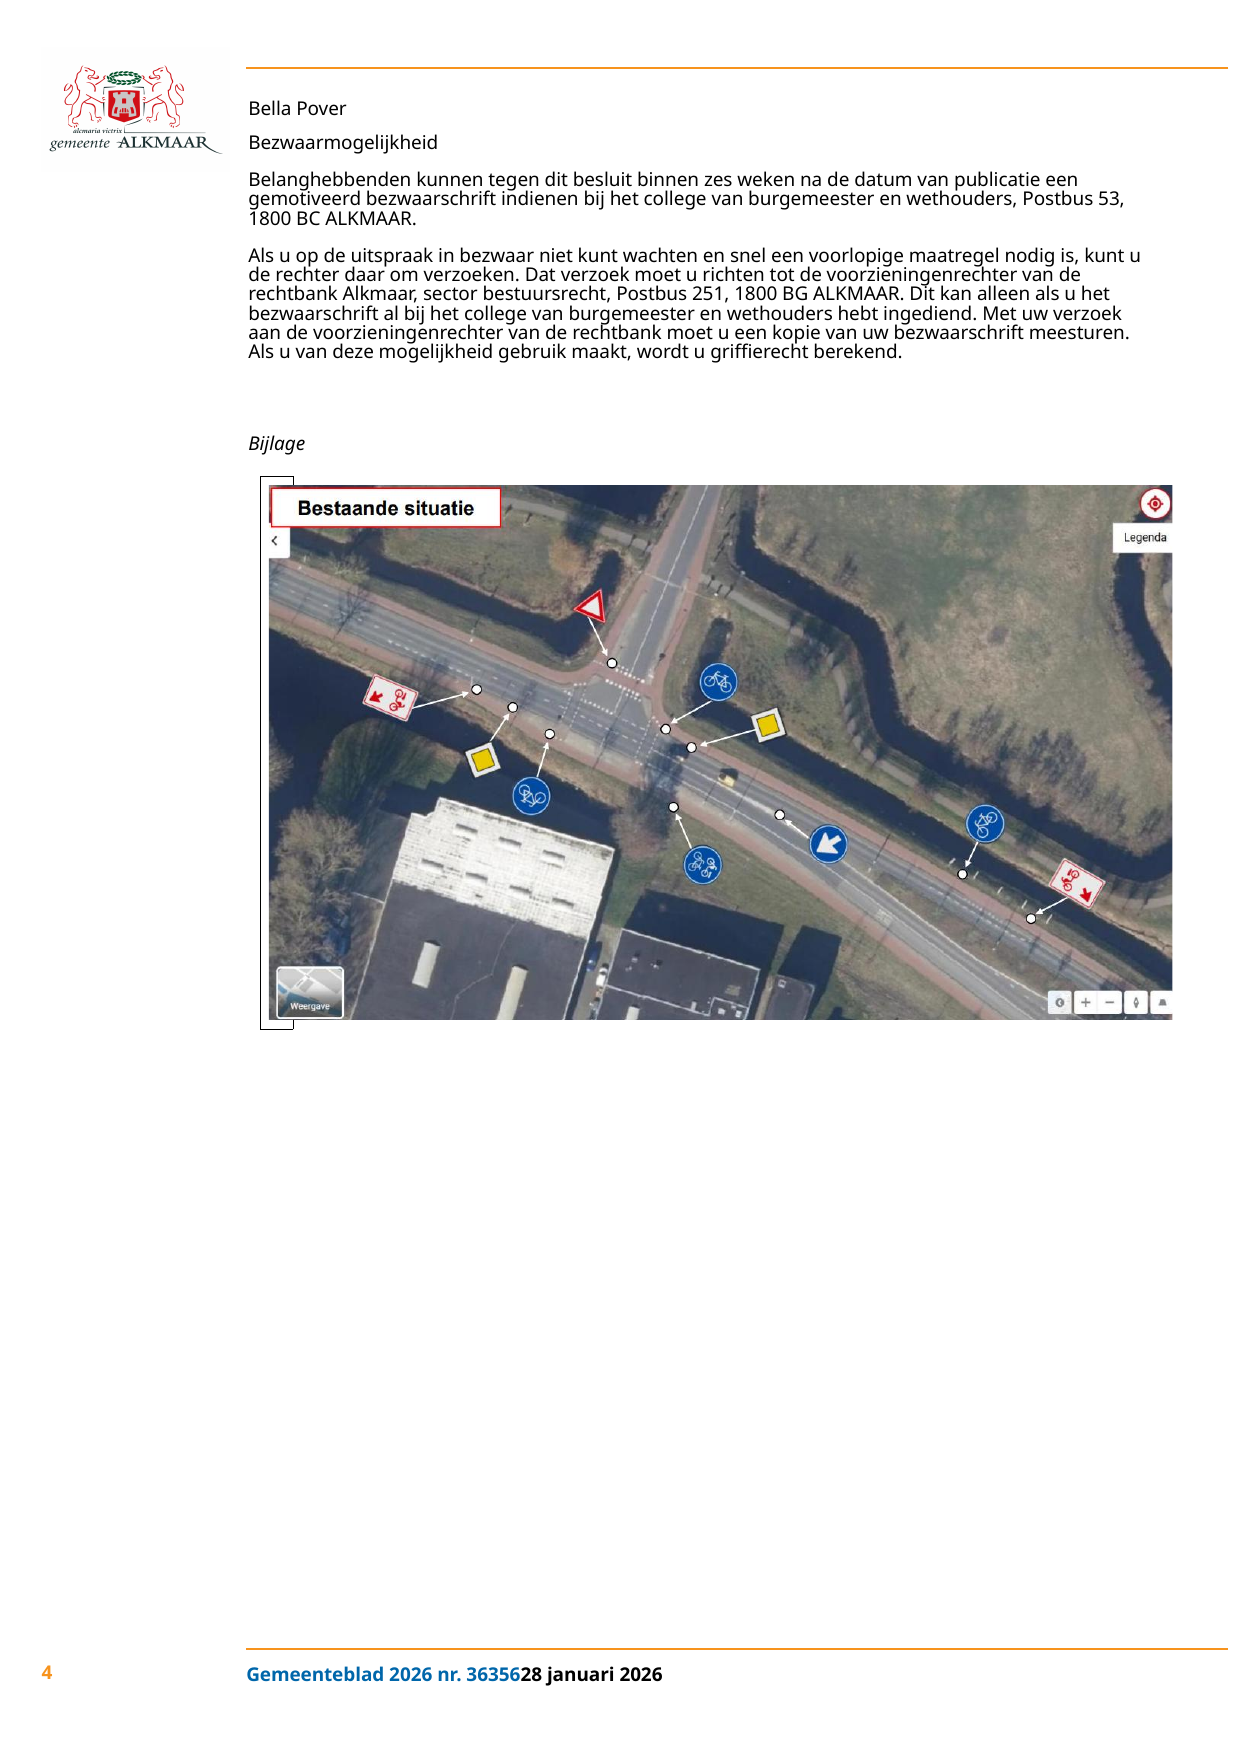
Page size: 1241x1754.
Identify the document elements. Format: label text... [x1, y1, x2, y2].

picture [268, 485, 1173, 1020]
picture [41, 47, 231, 172]
text Bella Pover [248, 95, 1152, 121]
text Bijlage [248, 431, 1152, 456]
text Belanghebbenden kunnen tegen dit besluit binnen zes weken na de datum van publicatie een gemotiveerd bezwaarschrift indienen bij het college van burgemeester en wethouders, Postbus 53, 1800 BC ALKMAAR. [248, 171, 1152, 229]
text Als u op de uitspraak in bezwaar niet kunt wachten en snel een voorlopige maatregel nodig is, kunt u de rechter daar om verzoeken. Dat verzoek moet u richten tot de voorzieningenrechter van de rechtbank Alkmaar, sector bestuursrecht, Postbus 251, 1800 BG ALKMAAR. Dit kan alleen als u het bezwaarschrift al bij het college van burgemeester en wethouders hebt ingediend. Met uw verzoek aan de voorzieningenrechter van de rechtbank moet u een kopie van uw bezwaarschrift meesturen. Als u van deze mogelijkheid gebruik maakt, wordt u griffierecht berekend. [248, 247, 1152, 362]
text Bezwaarmogelijkheid [248, 134, 1152, 153]
